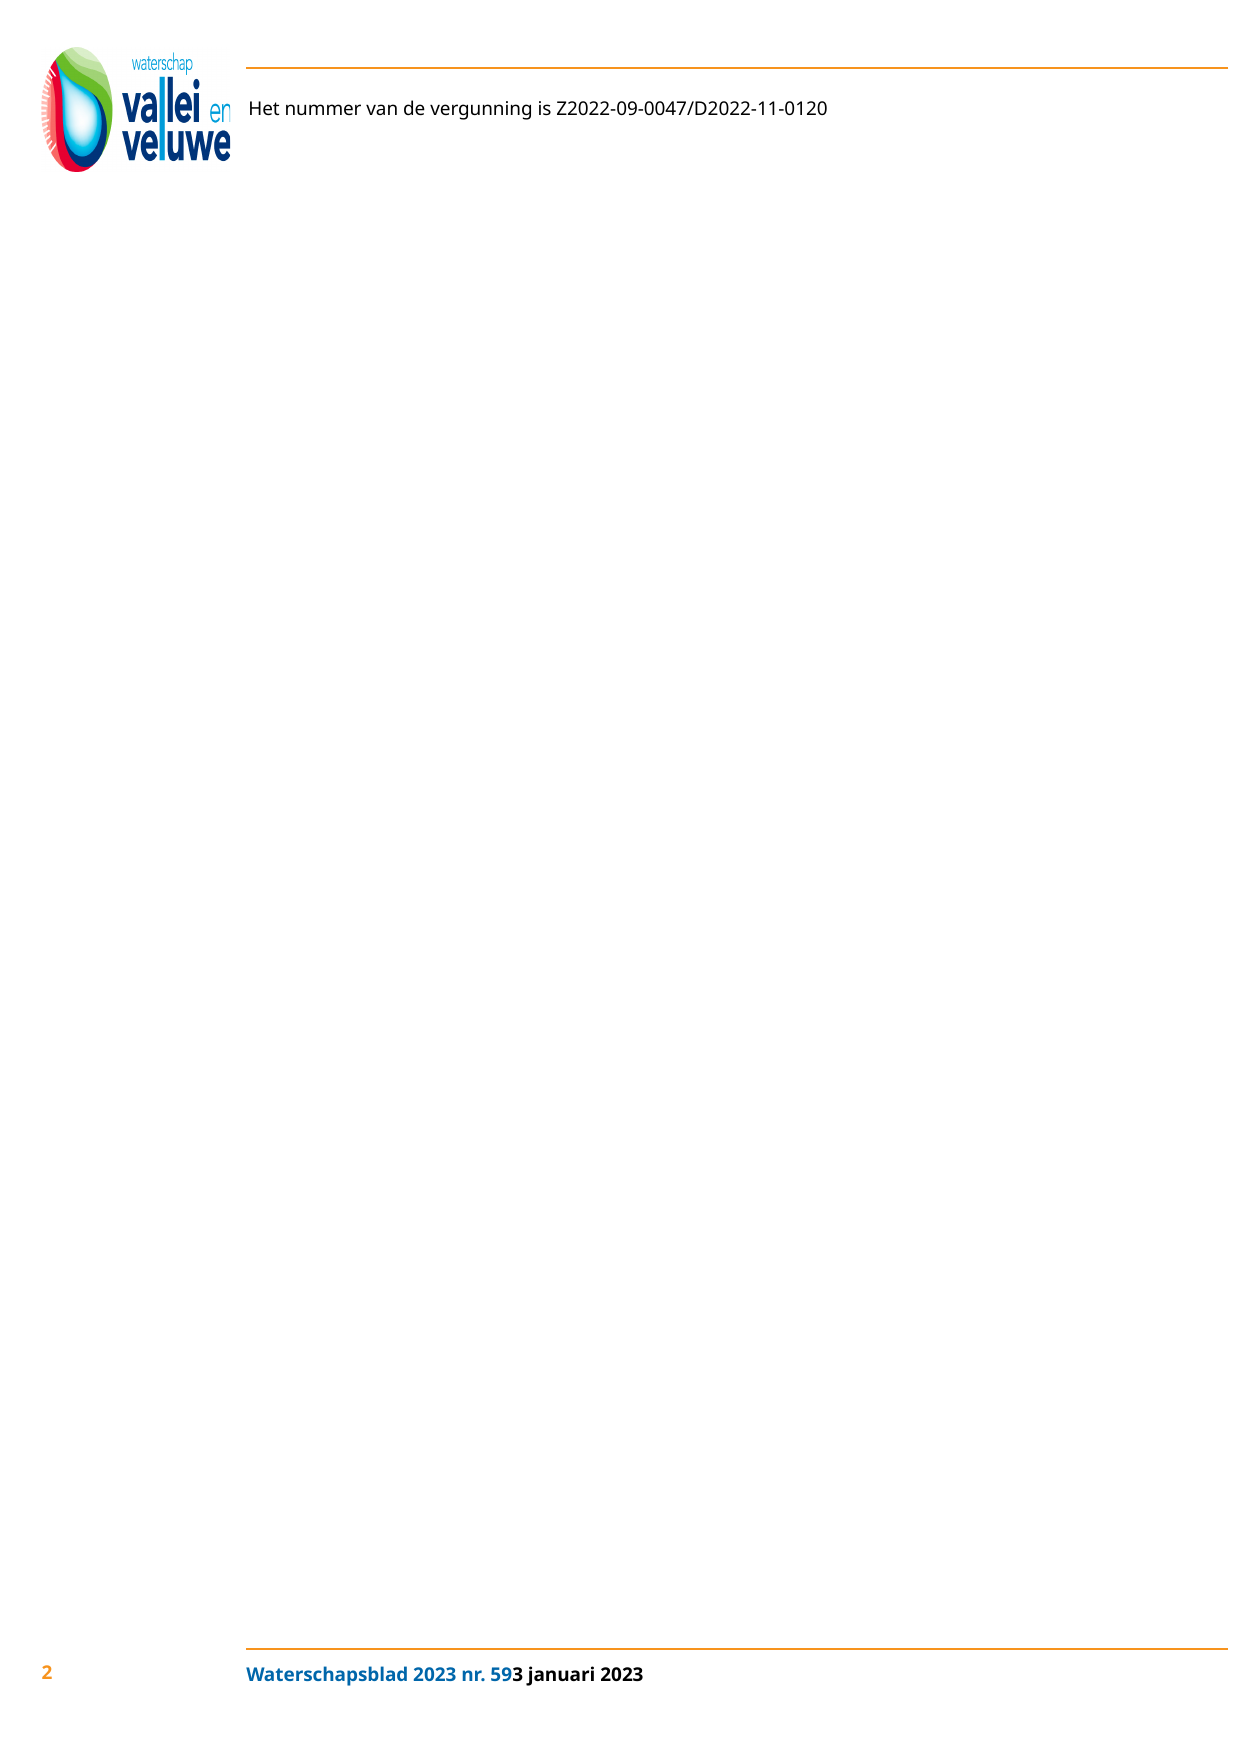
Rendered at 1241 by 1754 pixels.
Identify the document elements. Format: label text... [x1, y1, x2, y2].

picture [41, 47, 231, 172]
text Het nummer van de vergunning is Z2022-09-0047/D2022-11-0120 [248, 95, 1152, 121]
